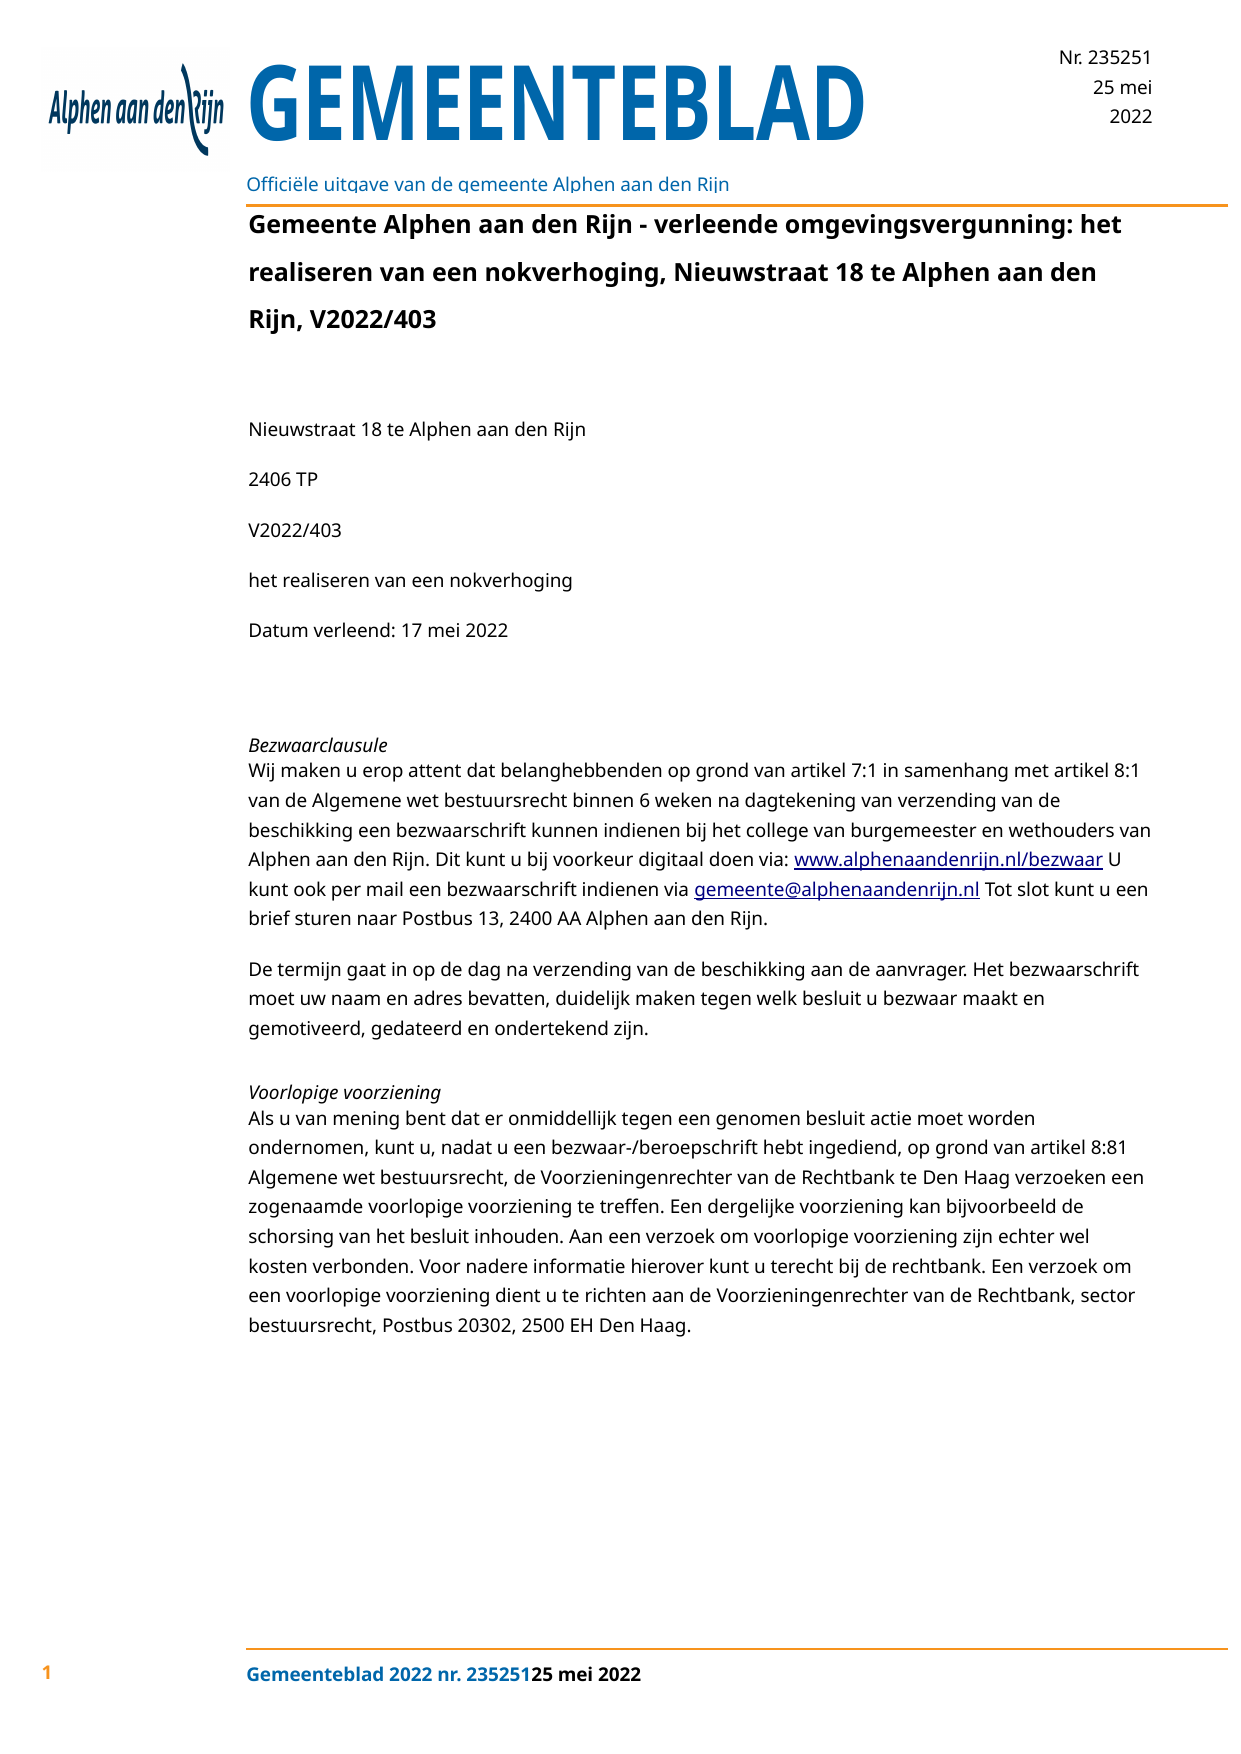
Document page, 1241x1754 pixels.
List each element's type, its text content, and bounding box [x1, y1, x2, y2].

text 2406 TP [248, 466, 1152, 492]
text Als u van mening bent dat er onmiddellijk tegen een genomen besluit actie moet worden ondernomen, kunt u, nadat u een bezwaar-/beroepschrift hebt ingediend, op grond van artikel 8:81 Algemene wet bestuursrecht, de Voorzieningenrechter van de Rechtbank te Den Haag verzoeken een zogenaamde voorlopige voorziening te treffen. Een dergelijke voorziening kan bijvoorbeeld de schorsing van het besluit inhouden. Aan een verzoek om voorlopige voorziening zijn echter wel kosten verbonden. Voor nadere informatie hierover kunt u terecht bij de rechtbank. Een verzoek om een voorlopige voorziening dient u te richten aan de Voorzieningenrechter van de Rechtbank, sector bestuursrecht, Postbus 20302, 2500 EH Den Haag. [248, 1105, 1152, 1338]
text De termijn gaat in op de dag na verzending van de beschikking aan de aanvrager. Het bezwaarschrift moet uw naam en adres bevatten, duidelijk maken tegen welk besluit u bezwaar maakt en gemotiveerd, gedateerd en ondertekend zijn. [248, 956, 1152, 1041]
text Datum verleend: 17 mei 2022 [248, 618, 1152, 643]
text Voorlopige voorziening [248, 1079, 1152, 1105]
text Nieuwstraat 18 te Alphen aan den Rijn [248, 416, 1152, 442]
text Gemeente Alphen aan den Rijn - verleende omgevingsvergunning: het realiseren van een nokverhoging, Nieuwstraat 18 te Alphen aan den Rijn, V2022/403 [248, 207, 1152, 336]
text het realiseren van een nokverhoging [248, 567, 1152, 593]
text V2022/403 [248, 517, 1152, 542]
text Bezwaarclausule [248, 732, 1152, 758]
text Wij maken u erop attent dat belanghebbenden op grond van artikel 7:1 in samenhang met artikel 8:1 van de Algemene wet bestuursrecht binnen 6 weken na dagtekening van verzending van de beschikking een bezwaarschrift kunnen indienen bij het college van burgemeester en wethouders van Alphen aan den Rijn. Dit kunt u bij voorkeur digitaal doen via: www.alphenaandenrijn.nl/bezwaar U kunt ook per mail een bezwaarschrift indienen via gemeente@alphenaandenrijn.nl Tot slot kunt u een brief sturen naar Postbus 13, 2400 AA Alphen aan den Rijn. [248, 758, 1152, 931]
picture [41, 47, 231, 172]
